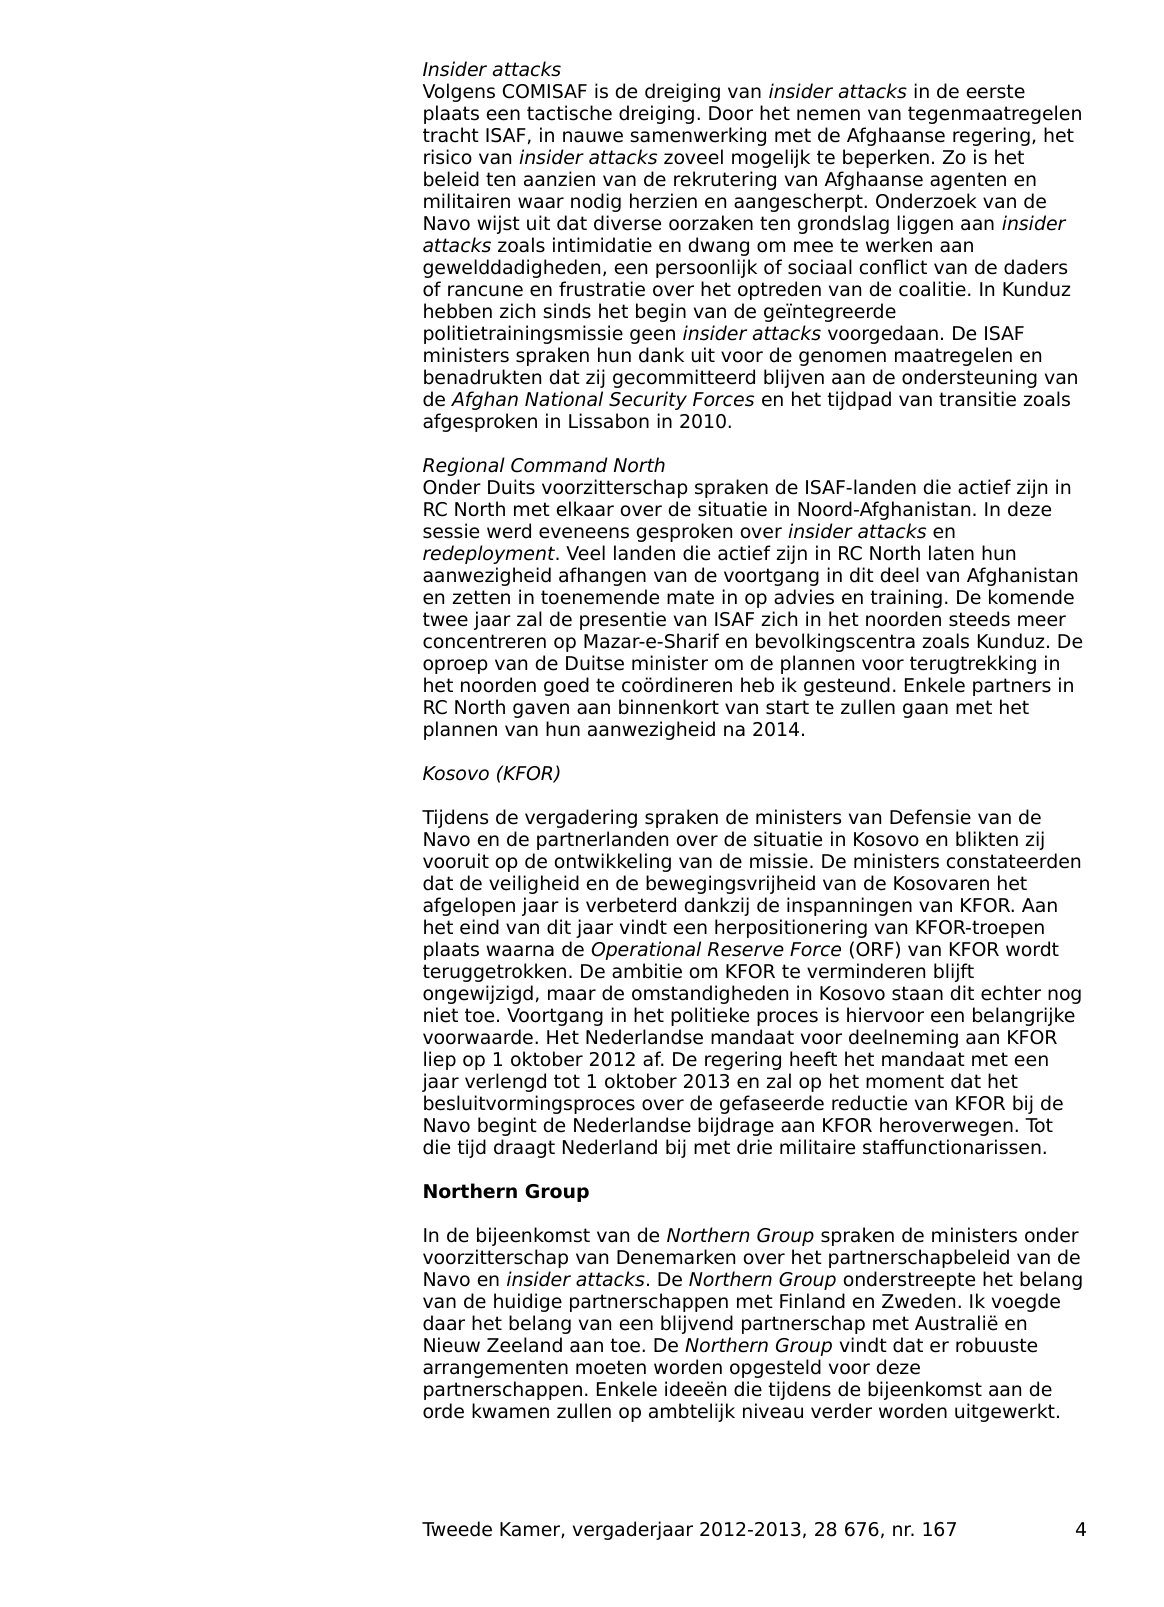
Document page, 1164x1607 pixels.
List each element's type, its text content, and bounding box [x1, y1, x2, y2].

subtitle Insider attacks [422, 59, 1087, 81]
text Tijdens de vergadering spraken de ministers van Defensie van de Navo en de partnerlanden over de situatie in Kosovo en blikten zij vooruit op de ontwikkeling van de missie. De ministers constateerden dat de veiligheid en de bewegingsvrijheid van de Kosovaren het afgelopen jaar is verbeterd dankzij de inspanningen van KFOR. Aan het eind van dit jaar vindt een herpositionering van KFOR-troepen plaats waarna de Operational Reserve Force (ORF) van KFOR wordt teruggetrokken. De ambitie om KFOR te verminderen blijft ongewijzigd, maar de omstandigheden in Kosovo staan dit echter nog niet toe. Voortgang in het politieke proces is hiervoor een belangrijke voorwaarde. Het Nederlandse mandaat voor deelneming aan KFOR liep op 1 oktober 2012 af. De regering heeft het mandaat met een jaar verlengd tot 1 oktober 2013 en zal op het moment dat het besluitvormingsproces over de gefaseerde reductie van KFOR bij de Navo begint de Nederlandse bijdrage aan KFOR heroverwegen. Tot die tijd draagt Nederland bij met drie militaire staffunctionarissen. [422, 807, 1087, 1159]
subtitle Northern Group [422, 1181, 1087, 1203]
subtitle Kosovo (KFOR) [422, 763, 1087, 785]
text Onder Duits voorzitterschap spraken de ISAF-landen die actief zijn in RC North met elkaar over de situatie in Noord-Afghanistan. In deze sessie werd eveneens gesproken over insider attacks en redeployment. Veel landen die actief zijn in RC North laten hun aanwezigheid afhangen van de voortgang in dit deel van Afghanistan en zetten in toenemende mate in op advies en training. De komende twee jaar zal de presentie van ISAF zich in het noorden steeds meer concentreren op Mazar-e-Sharif en bevolkingscentra zoals Kunduz. De oproep van de Duitse minister om de plannen voor terugtrekking in het noorden goed te coördineren heb ik gesteund. Enkele partners in RC North gaven aan binnenkort van start te zullen gaan met het plannen van hun aanwezigheid na 2014. [422, 477, 1087, 741]
subtitle Regional Command North [422, 455, 1087, 477]
text In de bijeenkomst van de Northern Group spraken de ministers onder voorzitterschap van Denemarken over het partnerschapbeleid van de Navo en insider attacks. De Northern Group onderstreepte het belang van de huidige partnerschappen met Finland en Zweden. Ik voegde daar het belang van een blijvend partnerschap met Australië en Nieuw Zeeland aan toe. De Northern Group vindt dat er robuuste arrangementen moeten worden opgesteld voor deze partnerschappen. Enkele ideeën die tijdens de bijeenkomst aan de orde kwamen zullen op ambtelijk niveau verder worden uitgewerkt. [422, 1225, 1087, 1423]
text Volgens COMISAF is de dreiging van insider attacks in de eerste plaats een tactische dreiging. Door het nemen van tegenmaatregelen tracht ISAF, in nauwe samenwerking met de Afghaanse regering, het risico van insider attacks zoveel mogelijk te beperken. Zo is het beleid ten aanzien van de rekrutering van Afghaanse agenten en militairen waar nodig herzien en aangescherpt. Onderzoek van de Navo wijst uit dat diverse oorzaken ten grondslag liggen aan insider attacks zoals intimidatie en dwang om mee te werken aan gewelddadigheden, een persoonlijk of sociaal conflict van de daders of rancune en frustratie over het optreden van de coalitie. In Kunduz hebben zich sinds het begin van de geïntegreerde politietrainingsmissie geen insider attacks voorgedaan. De ISAF ministers spraken hun dank uit voor de genomen maatregelen en benadrukten dat zij gecommitteerd blijven aan de ondersteuning van de Afghan National Security Forces en het tijdpad van transitie zoals afgesproken in Lissabon in 2010. [422, 81, 1087, 433]
